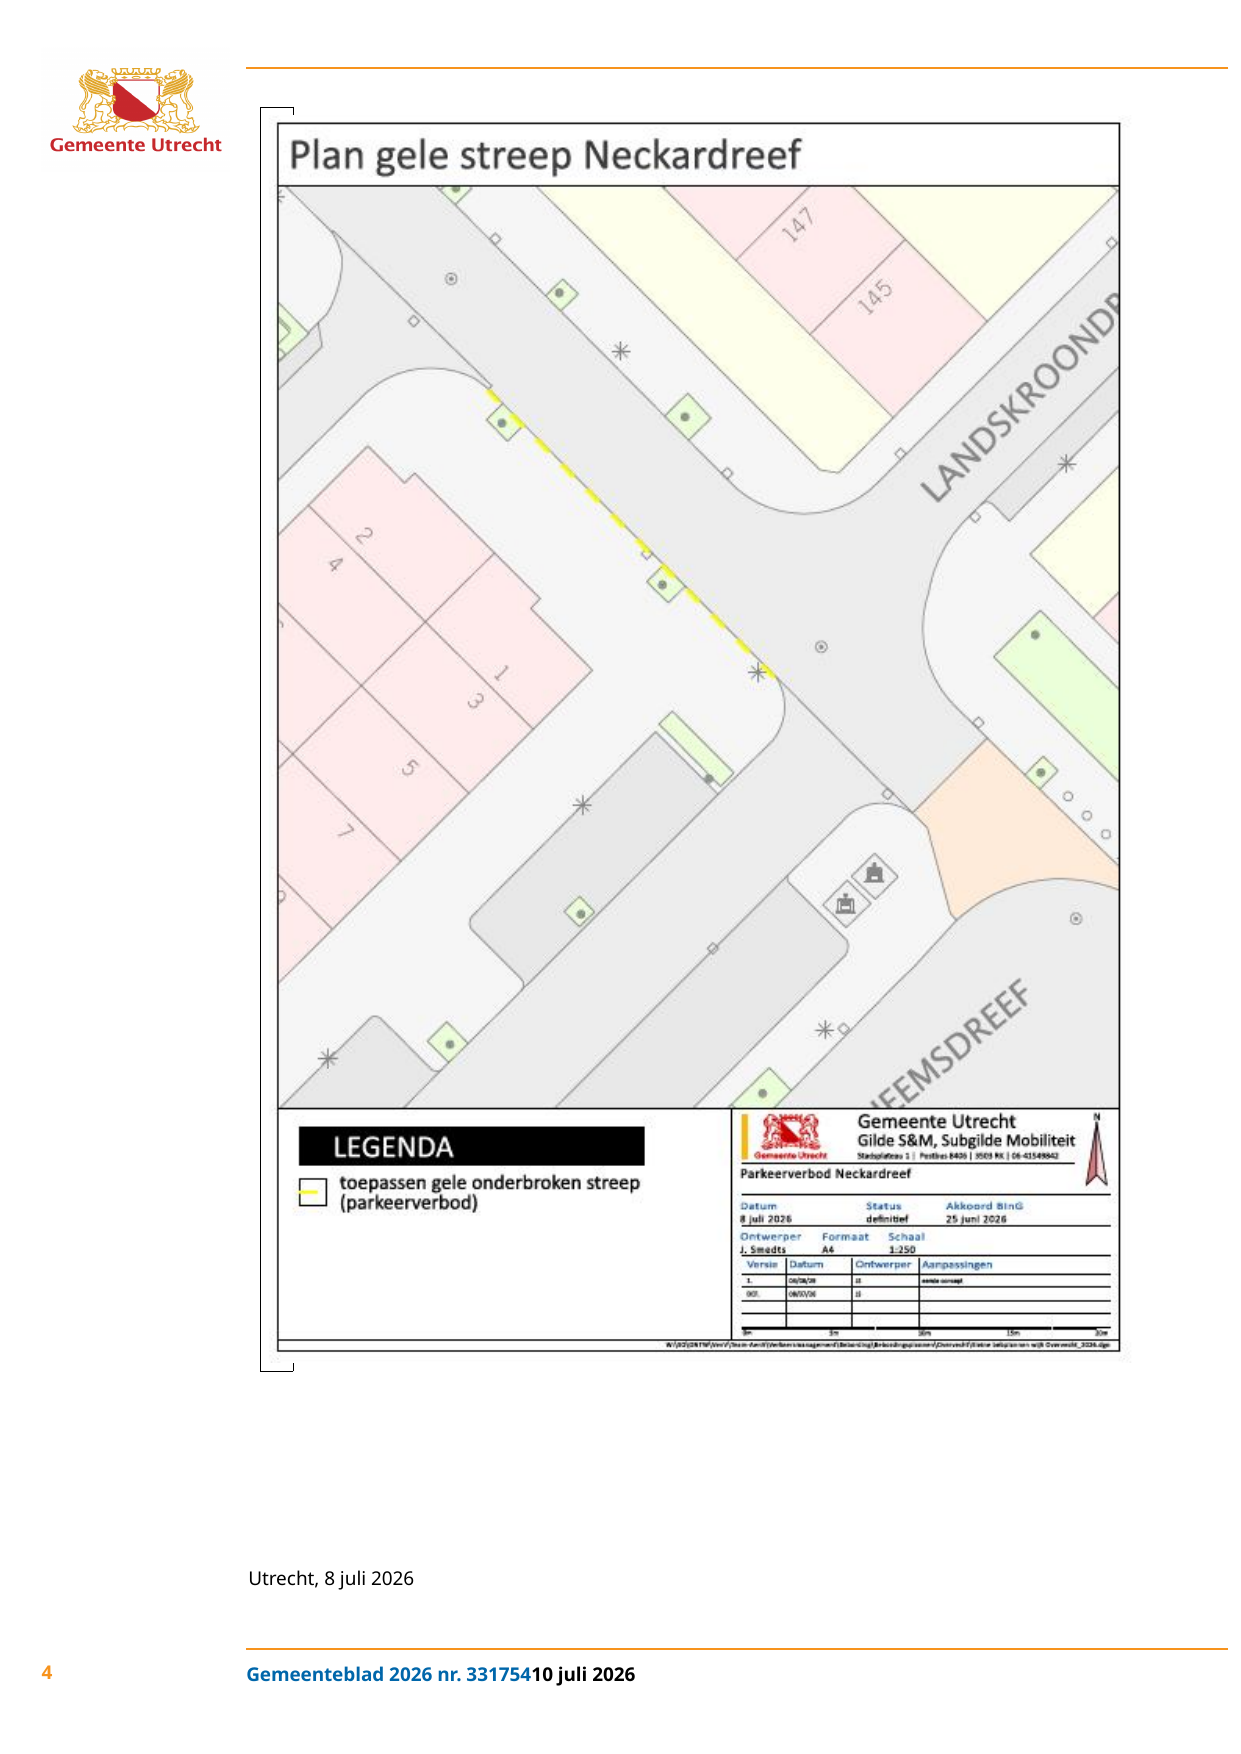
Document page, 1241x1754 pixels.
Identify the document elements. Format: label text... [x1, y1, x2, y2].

picture [41, 47, 231, 172]
picture [268, 115, 1133, 1363]
text Utrecht, 8 juli 2026 [248, 1565, 1152, 1590]
